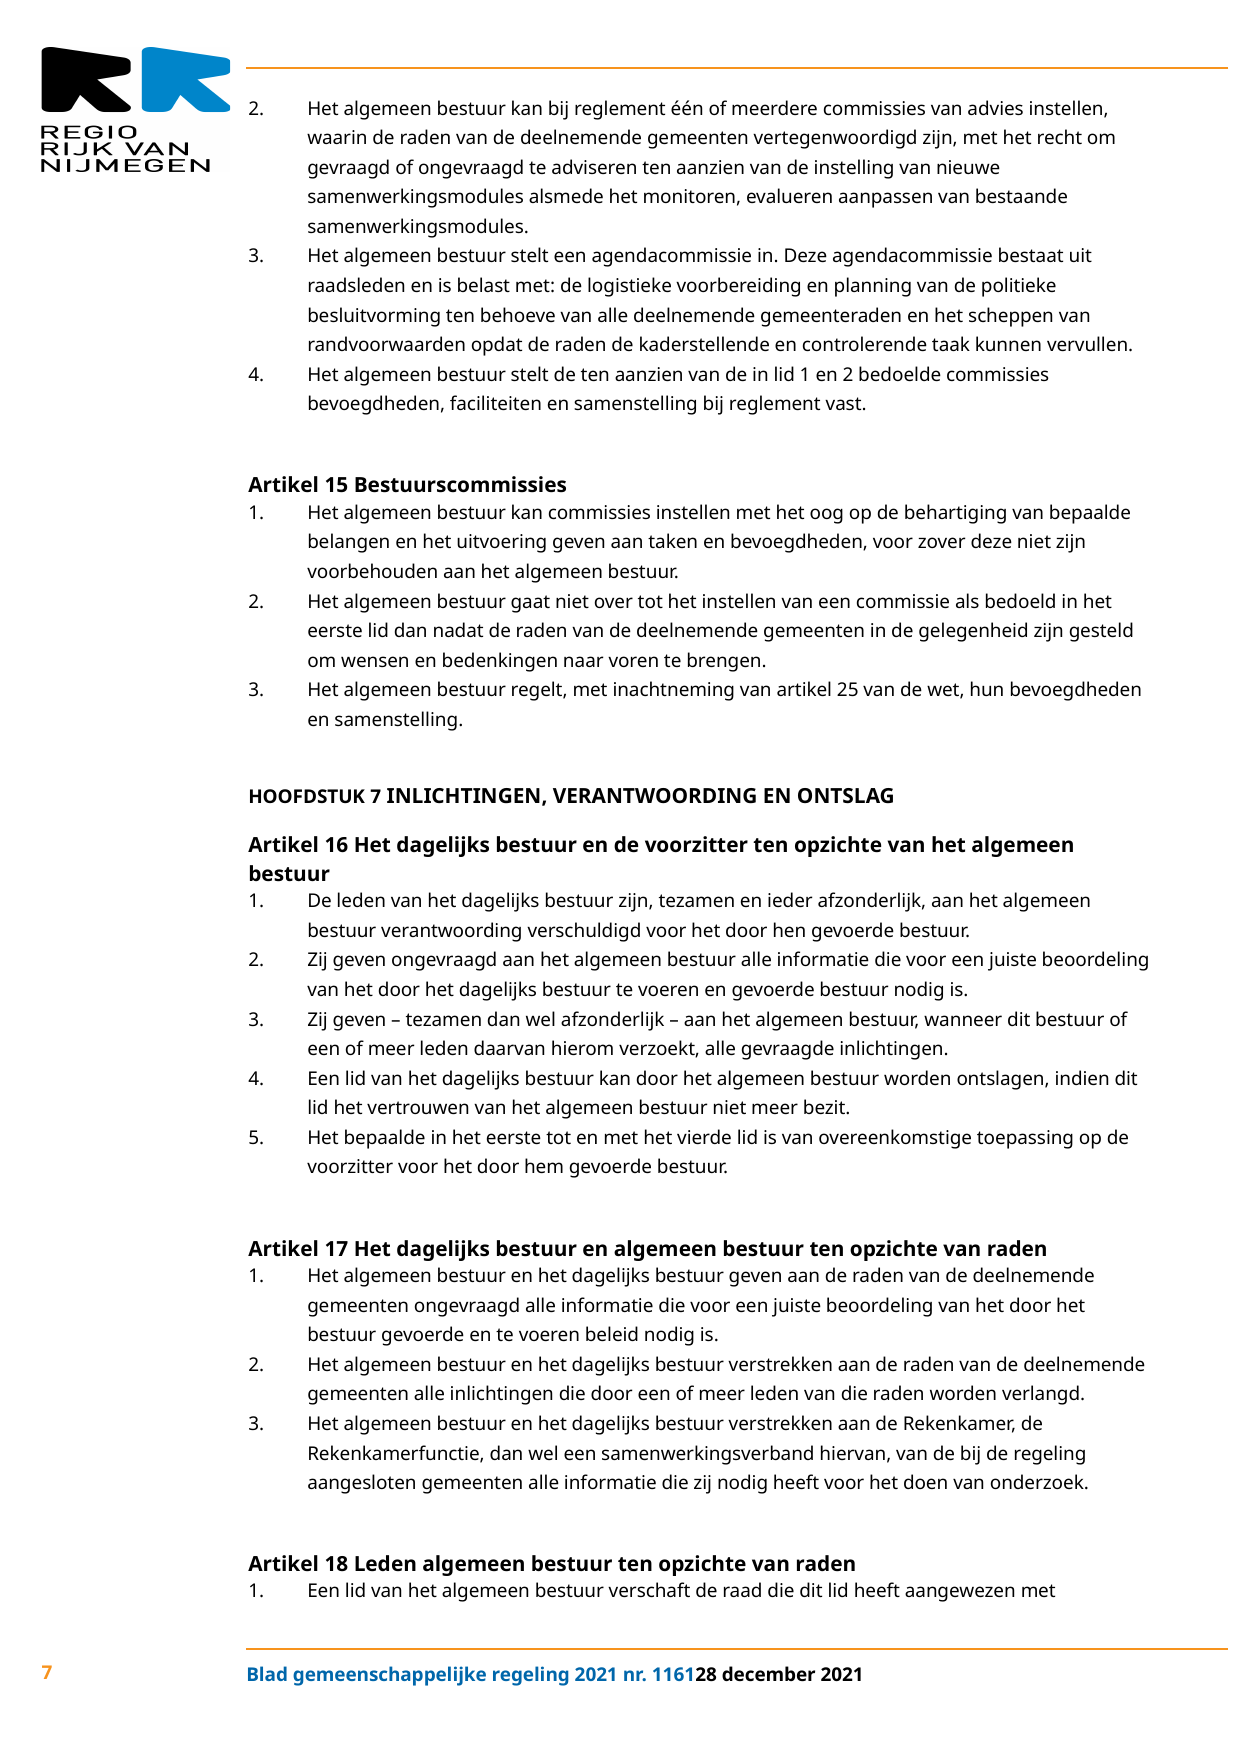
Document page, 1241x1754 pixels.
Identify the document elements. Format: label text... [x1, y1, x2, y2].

list Het algemeen bestuur stelt een agendacommissie in. Deze agendacommissie bestaat uit raadsleden en is belast met: de logistieke voorbereiding en planning van de politieke besluitvorming ten behoeve van alle deelnemende gemeenteraden en het scheppen van randvoorwaarden opdat de raden de kaderstellende en controlerende taak kunnen vervullen. [248, 243, 1152, 357]
text Artikel 18 Leden algemeen bestuur ten opzichte van raden [248, 1549, 1152, 1578]
list Het algemeen bestuur regelt, met inachtneming van artikel 25 van de wet, hun bevoegdheden en samenstelling. [248, 677, 1152, 732]
list Het bepaalde in het eerste tot en met het vierde lid is van overeenkomstige toepassing op de voorzitter voor het door hem gevoerde bestuur. [248, 1124, 1152, 1179]
picture [41, 47, 231, 172]
list De leden van het dagelijks bestuur zijn, tezamen en ieder afzonderlijk, aan het algemeen bestuur verantwoording verschuldigd voor het door hen gevoerde bestuur. [248, 887, 1152, 943]
list Zij geven – tezamen dan wel afzonderlijk – aan het algemeen bestuur, wanneer dit bestuur of een of meer leden daarvan hierom verzoekt, alle gevraagde inlichtingen. [248, 1006, 1152, 1061]
list Het algemeen bestuur kan commissies instellen met het oog op de behartiging van bepaalde belangen en het uitvoering geven aan taken en bevoegdheden, voor zover deze niet zijn voorbehouden aan het algemeen bestuur. [248, 499, 1152, 584]
list Het algemeen bestuur gaat niet over tot het instellen van een commissie als bedoeld in het eerste lid dan nadat de raden van de deelnemende gemeenten in de gelegenheid zijn gesteld om wensen en bedenkingen naar voren te brengen. [248, 588, 1152, 673]
picture [200, 73, 231, 105]
picture [161, 47, 231, 59]
text Artikel 15 Bestuurscommissies [248, 471, 1152, 499]
text Artikel 16 Het dagelijks bestuur en de voorzitter ten opzichte van het algemeen bestuur [248, 831, 1152, 887]
list Het algemeen bestuur en het dagelijks bestuur geven aan de raden van de deelnemende gemeenten ongevraagd alle informatie die voor een juiste beoordeling van het door het bestuur gevoerde en te voeren beleid nodig is. [248, 1262, 1152, 1347]
list Het algemeen bestuur kan bij reglement één of meerdere commissies van advies instellen, waarin de raden van de deelnemende gemeenten vertegenwoordigd zijn, met het recht om gevraagd of ongevraagd te adviseren ten aanzien van de instelling van nieuwe samenwerkingsmodules alsmede het monitoren, evalueren aanpassen van bestaande samenwerkingsmodules. [248, 95, 1152, 239]
list Zij geven ongevraagd aan het algemeen bestuur alle informatie die voor een juiste beoordeling van het door het dagelijks bestuur te voeren en gevoerde bestuur nodig is. [248, 947, 1152, 1002]
list Het algemeen bestuur stelt de ten aanzien van de in lid 1 en 2 bedoelde commissies bevoegdheden, faciliteiten en samenstelling bij reglement vast. [248, 361, 1152, 416]
list Een lid van het dagelijks bestuur kan door het algemeen bestuur worden ontslagen, indien dit lid het vertrouwen van het algemeen bestuur niet meer bezit. [248, 1065, 1152, 1120]
list Het algemeen bestuur en het dagelijks bestuur verstrekken aan de Rekenkamer, de Rekenkamerfunctie, dan wel een samenwerkingsverband hiervan, van de bij de regeling aangesloten gemeenten alle informatie die zij nodig heeft voor het doen van onderzoek. [248, 1410, 1152, 1495]
text Artikel 17 Het dagelijks bestuur en algemeen bestuur ten opzichte van raden [248, 1234, 1152, 1262]
text HOOFDSTUK 7 INLICHTINGEN, VERANTWOORDING EN ONTSLAG [248, 781, 1152, 810]
list Een lid van het algemeen bestuur verschaft de raad die dit lid heeft aangewezen met [248, 1578, 1152, 1603]
list Het algemeen bestuur en het dagelijks bestuur verstrekken aan de raden van de deelnemende gemeenten alle inlichtingen die door een of meer leden van die raden worden verlangd. [248, 1351, 1152, 1406]
